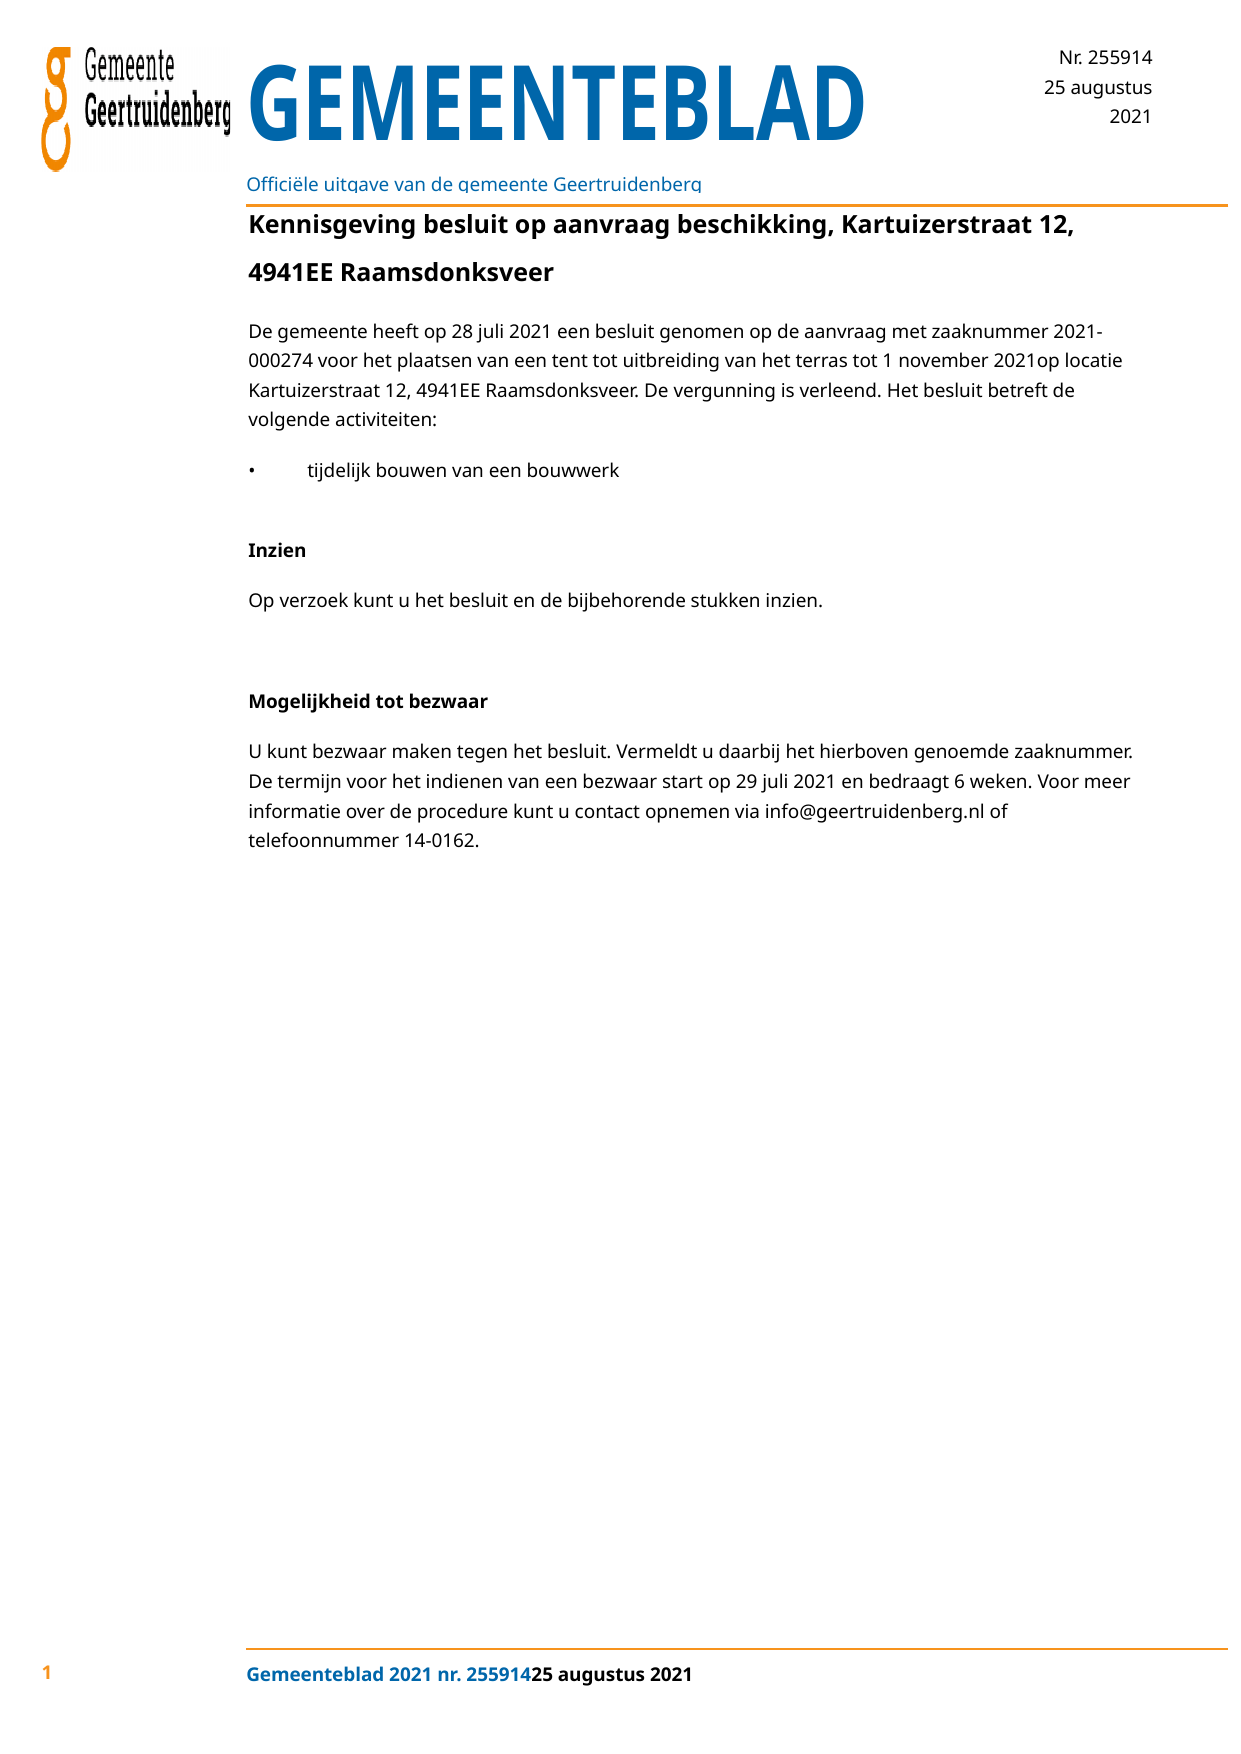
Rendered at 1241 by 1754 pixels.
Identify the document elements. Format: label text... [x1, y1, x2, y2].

picture [41, 47, 231, 172]
text Op verzoek kunt u het besluit en de bijbehorende stukken inzien. [248, 587, 1152, 613]
list tijdelijk bouwen van een bouwwerk [248, 457, 1152, 483]
text De gemeente heeft op 28 juli 2021 een besluit genomen op de aanvraag met zaaknummer 2021-000274 voor het plaatsen van een tent tot uitbreiding van het terras tot 1 november 2021op locatie Kartuizerstraat 12, 4941EE Raamsdonksveer. De vergunning is verleend. Het besluit betreft de volgende activiteiten: [248, 318, 1152, 432]
text Mogelijkheid tot bezwaar [248, 688, 1152, 714]
text U kunt bezwaar maken tegen het besluit. Vermeldt u daarbij het hierboven genoemde zaaknummer. De termijn voor het indienen van een bezwaar start op 29 juli 2021 en bedraagt 6 weken. Voor meer informatie over de procedure kunt u contact opnemen via info@geertruidenberg.nl of telefoonnummer 14-0162. [248, 739, 1152, 853]
text Kennisgeving besluit op aanvraag beschikking, Kartuizerstraat 12, 4941EE Raamsdonksveer [248, 207, 1152, 288]
text Inzien [248, 537, 1152, 563]
